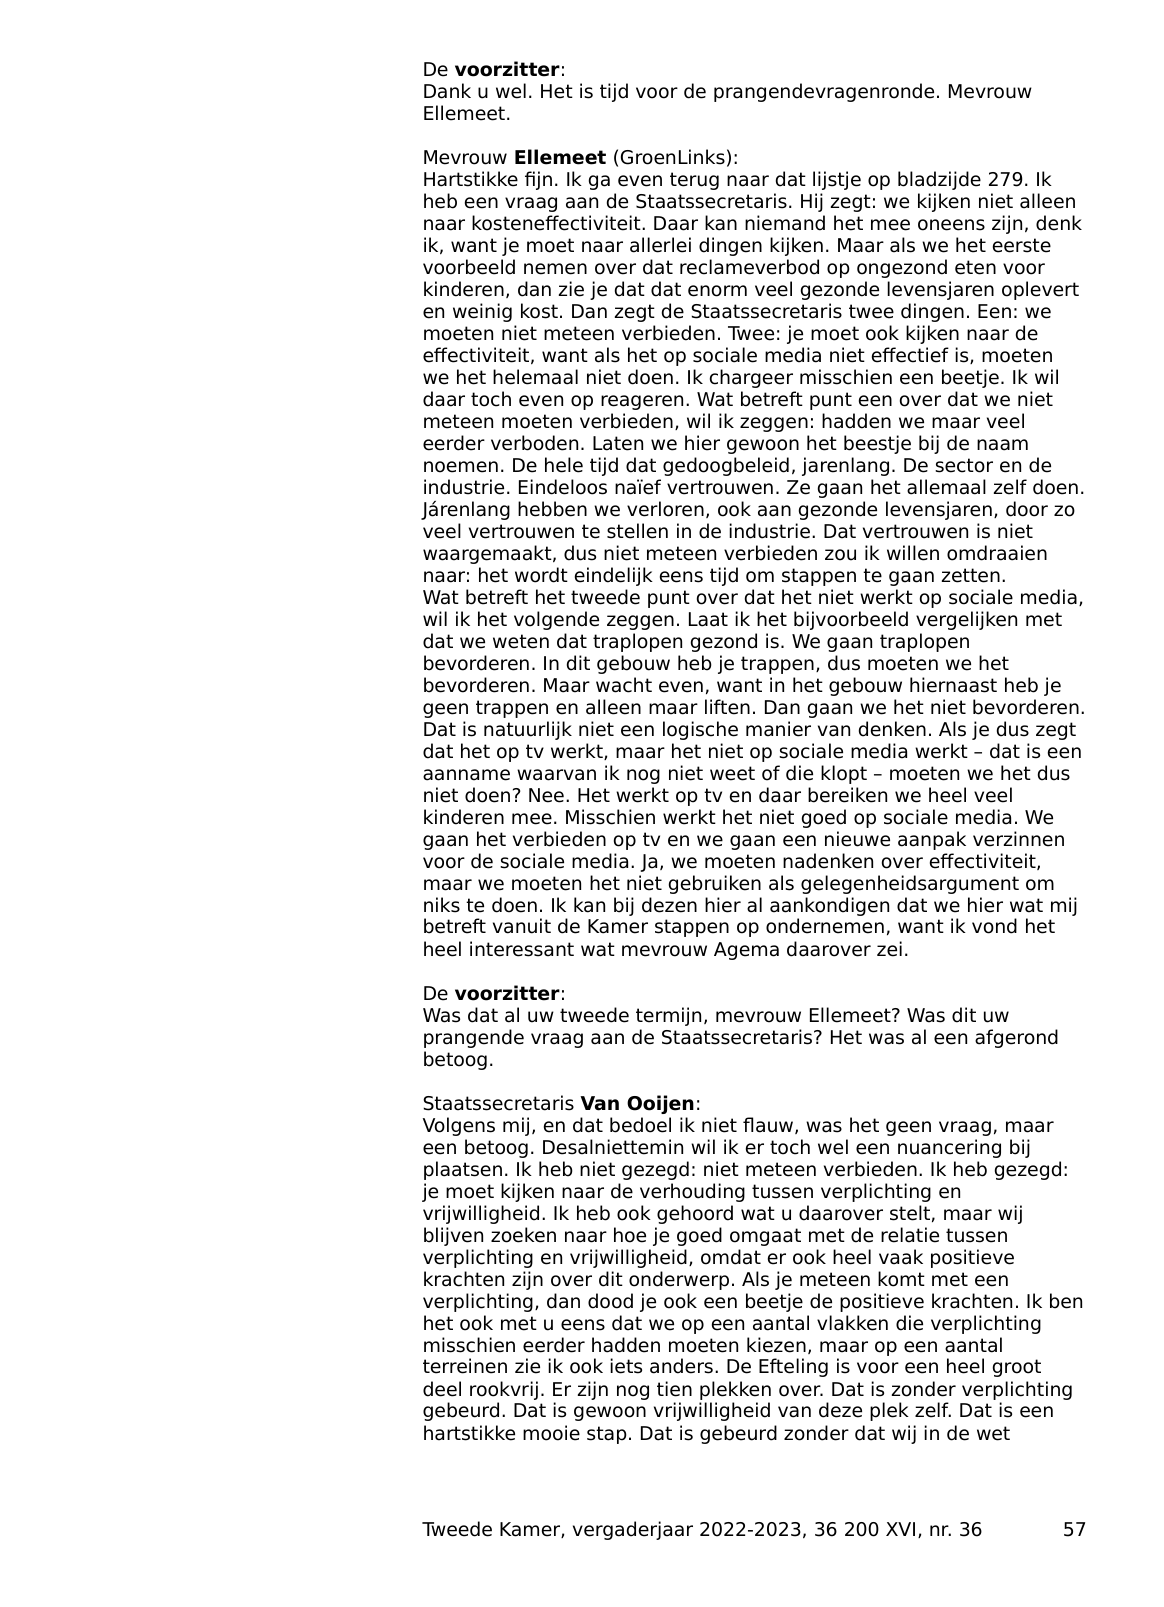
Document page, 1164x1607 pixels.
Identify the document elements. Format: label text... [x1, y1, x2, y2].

text Was dat al uw tweede termijn, mevrouw Ellemeet? Was dit uw prangende vraag aan de Staatssecretaris? Het was al een afgerond betoog. [422, 1004, 1087, 1071]
text Volgens mij, en dat bedoel ik niet flauw, was het geen vraag, maar een betoog. Desalniettemin wil ik er toch wel een nuancering bij plaatsen. Ik heb niet gezegd: niet meteen verbieden. Ik heb gezegd: je moet kijken naar de verhouding tussen verplichting en vrijwilligheid. Ik heb ook gehoord wat u daarover stelt, maar wij blijven zoeken naar hoe je goed omgaat met de relatie tussen verplichting en vrijwilligheid, omdat er ook heel vaak positieve krachten zijn over dit onderwerp. Als je meteen komt met een verplichting, dan dood je ook een beetje de positieve krachten. Ik ben het ook met u eens dat we op een aantal vlakken die verplichting misschien eerder hadden moeten kiezen, maar op een aantal terreinen zie ik ook iets anders. De Efteling is voor een heel groot deel rookvrij. Er zijn nog tien plekken over. Dat is zonder verplichting gebeurd. Dat is gewoon vrijwilligheid van deze plek zelf. Dat is een hartstikke mooie stap. Dat is gebeurd zonder dat wij in de wet [422, 1115, 1087, 1444]
text Wat betreft het tweede punt over dat het niet werkt op sociale media, wil ik het volgende zeggen. Laat ik het bijvoorbeeld vergelijken met dat we weten dat traplopen gezond is. We gaan traplopen bevorderen. In dit gebouw heb je trappen, dus moeten we het bevorderen. Maar wacht even, want in het gebouw hiernaast heb je geen trappen en alleen maar liften. Dan gaan we het niet bevorderen. Dat is natuurlijk niet een logische manier van denken. Als je dus zegt dat het op tv werkt, maar het niet op sociale media werkt – dat is een aanname waarvan ik nog niet weet of die klopt – moeten we het dus niet doen? Nee. Het werkt op tv en daar bereiken we heel veel kinderen mee. Misschien werkt het niet goed op sociale media. We gaan het verbieden op tv en we gaan een nieuwe aanpak verzinnen voor de sociale media. Ja, we moeten nadenken over effectiviteit, maar we moeten het niet gebruiken als gelegenheidsargument om niks te doen. Ik kan bij dezen hier al aankondigen dat we hier wat mij betreft vanuit de Kamer stappen op ondernemen, want ik vond het heel interessant wat mevrouw Agema daarover zei. [422, 587, 1087, 960]
text De voorzitter: [422, 983, 1087, 1004]
text Dank u wel. Het is tijd voor de prangendevragenronde. Mevrouw Ellemeet. [422, 81, 1087, 125]
text Staatssecretaris Van Ooijen: [422, 1093, 1087, 1115]
text Mevrouw Ellemeet (GroenLinks): [422, 147, 1087, 169]
text De voorzitter: [422, 59, 1087, 81]
text Hartstikke fijn. Ik ga even terug naar dat lijstje op bladzijde 279. Ik heb een vraag aan de Staatssecretaris. Hij zegt: we kijken niet alleen naar kosteneffectiviteit. Daar kan niemand het mee oneens zijn, denk ik, want je moet naar allerlei dingen kijken. Maar als we het eerste voorbeeld nemen over dat reclameverbod op ongezond eten voor kinderen, dan zie je dat dat enorm veel gezonde levensjaren oplevert en weinig kost. Dan zegt de Staatssecretaris twee dingen. Een: we moeten niet meteen verbieden. Twee: je moet ook kijken naar de effectiviteit, want als het op sociale media niet effectief is, moeten we het helemaal niet doen. Ik chargeer misschien een beetje. Ik wil daar toch even op reageren. Wat betreft punt een over dat we niet meteen moeten verbieden, wil ik zeggen: hadden we maar veel eerder verboden. Laten we hier gewoon het beestje bij de naam noemen. De hele tijd dat gedoogbeleid, jarenlang. De sector en de industrie. Eindeloos naïef vertrouwen. Ze gaan het allemaal zelf doen. Járenlang hebben we verloren, ook aan gezonde levensjaren, door zo veel vertrouwen te stellen in de industrie. Dat vertrouwen is niet waargemaakt, dus niet meteen verbieden zou ik willen omdraaien naar: het wordt eindelijk eens tijd om stappen te gaan zetten. [422, 169, 1087, 587]
